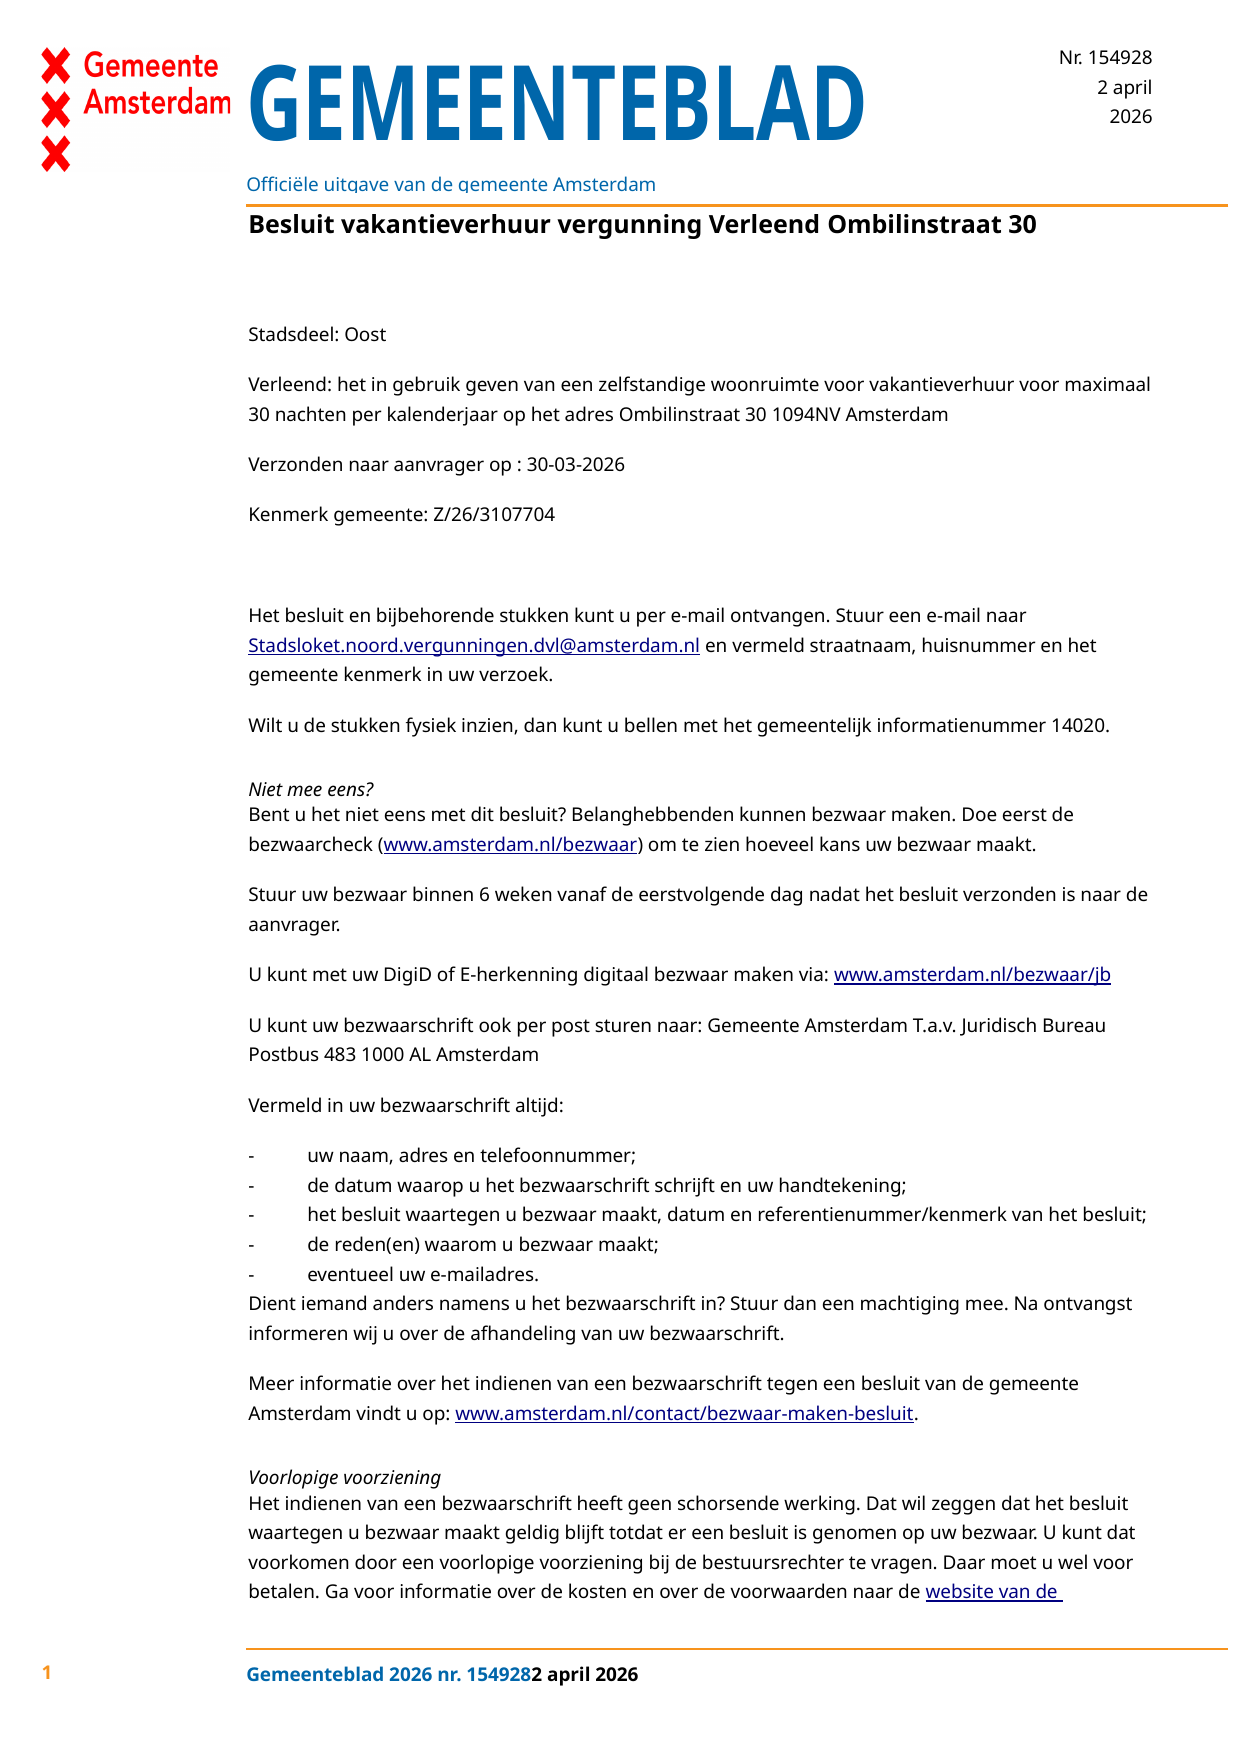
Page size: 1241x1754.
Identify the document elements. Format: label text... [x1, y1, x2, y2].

text Dient iemand anders namens u het bezwaarschrift in? Stuur dan een machtiging mee. Na ontvangst informeren wij u over de afhandeling van uw bezwaarschrift. [248, 1290, 1152, 1346]
list uw naam, adres en telefoonnummer; [248, 1142, 1152, 1168]
text Het besluit en bijbehorende stukken kunt u per e-mail ontvangen. Stuur een e-mail naar Stadsloket.noord.vergunningen.dvl@amsterdam.nl en vermeld straatnaam, huisnummer en het gemeente kenmerk in uw verzoek. [248, 602, 1152, 687]
list de reden(en) waarom u bezwaar maakt; [248, 1231, 1152, 1257]
text Verleend: het in gebruik geven van een zelfstandige woonruimte voor vakantieverhuur voor maximaal 30 nachten per kalenderjaar op het adres Ombilinstraat 30 1094NV Amsterdam [248, 371, 1152, 426]
text Meer informatie over het indienen van een bezwaarschrift tegen een besluit van de gemeente Amsterdam vindt u op: www.amsterdam.nl/contact/bezwaar-maken-besluit. [248, 1370, 1152, 1426]
picture [41, 47, 231, 172]
text Bent u het niet eens met dit besluit? Belanghebbenden kunnen bezwaar maken. Doe eerst de bezwaarcheck (www.amsterdam.nl/bezwaar) om te zien hoeveel kans uw bezwaar maakt. [248, 802, 1152, 857]
text Besluit vakantieverhuur vergunning Verleend Ombilinstraat 30 [248, 207, 1152, 241]
text U kunt met uw DigiD of E-herkenning digitaal bezwaar maken via: www.amsterdam.nl/bezwaar/jb [248, 962, 1152, 987]
list eventueel uw e-mailadres. [248, 1261, 1152, 1287]
text U kunt uw bezwaarschrift ook per post sturen naar: Gemeente Amsterdam T.a.v. Juridisch Bureau Postbus 483 1000 AL Amsterdam [248, 1012, 1152, 1067]
list de datum waarop u het bezwaarschrift schrijft en uw handtekening; [248, 1172, 1152, 1198]
list het besluit waartegen u bezwaar maakt, datum en referentienummer/kenmerk van het besluit; [248, 1202, 1152, 1227]
text Verzonden naar aanvrager op : 30-03-2026 [248, 451, 1152, 477]
text Wilt u de stukken fysiek inzien, dan kunt u bellen met het gemeentelijk informatienummer 14020. [248, 712, 1152, 738]
text Stuur uw bezwaar binnen 6 weken vanaf de eerstvolgende dag nadat het besluit verzonden is naar de aanvrager. [248, 882, 1152, 937]
text Voorlopige voorziening [248, 1464, 1152, 1490]
text Niet mee eens? [248, 776, 1152, 802]
text Stadsdeel: Oost [248, 321, 1152, 346]
text Het indienen van een bezwaarschrift heeft geen schorsende werking. Dat wil zeggen dat het besluit waartegen u bezwaar maakt geldig blijft totdat er een besluit is genomen op uw bezwaar. U kunt dat voorkomen door een voorlopige voorziening bij de bestuursrechter te vragen. Daar moet u wel voor betalen. Ga voor informatie over de kosten en over de voorwaarden naar de website van de [248, 1490, 1152, 1604]
text Kenmerk gemeente: Z/26/3107704 [248, 502, 1152, 527]
text Vermeld in uw bezwaarschrift altijd: [248, 1092, 1152, 1118]
